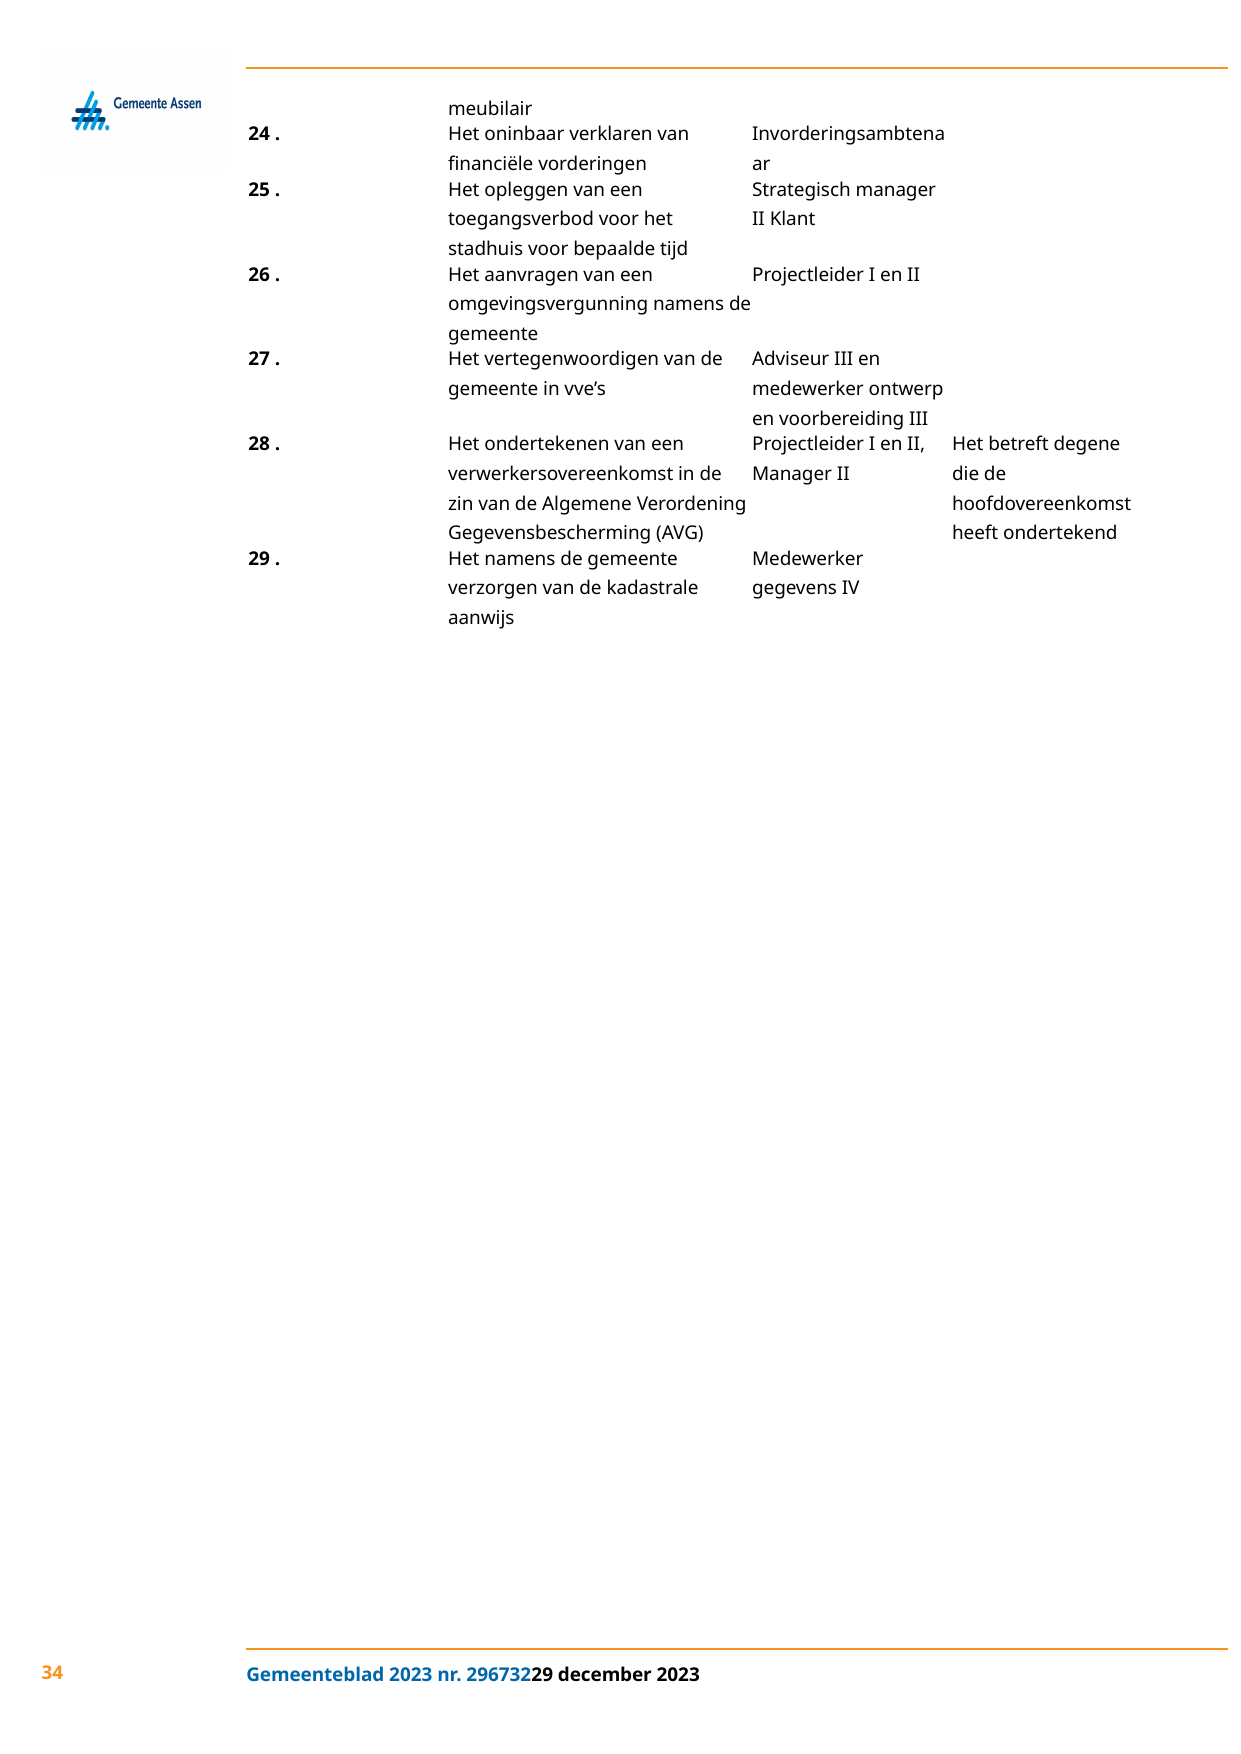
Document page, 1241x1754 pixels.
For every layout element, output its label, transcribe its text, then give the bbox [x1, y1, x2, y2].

table_cell 25 . [248, 176, 448, 261]
table_cell [248, 95, 448, 121]
table_cell 27 . [248, 346, 448, 431]
table_cell Medewerker gegevens IV [752, 545, 952, 630]
table_cell Het betreft degene die de hoofdovereenkomst heeft ondertekend [952, 431, 1152, 545]
table_cell Invorderingsambtenaar [752, 121, 952, 176]
table_cell meubilair [448, 95, 752, 121]
table_cell [952, 176, 1152, 261]
table_cell 29 . [248, 545, 448, 630]
table_cell Projectleider I en II [752, 261, 952, 346]
table_cell 28 . [248, 431, 448, 545]
table_cell [952, 261, 1152, 346]
table_cell Het oninbaar verklaren van financiële vorderingen [448, 121, 752, 176]
table_cell [952, 121, 1152, 176]
picture [41, 47, 231, 172]
table_cell Projectleider I en II, Manager II [752, 431, 952, 545]
table_cell [952, 346, 1152, 431]
table_cell Het vertegenwoordigen van de gemeente in vve’s [448, 346, 752, 431]
table_cell Het opleggen van een toegangsverbod voor het stadhuis voor bepaalde tijd [448, 176, 752, 261]
table_cell Adviseur III en medewerker ontwerp en voorbereiding III [752, 346, 952, 431]
table_cell 26 . [248, 261, 448, 346]
table_cell [752, 95, 952, 121]
table_cell [952, 95, 1152, 121]
table_cell 24 . [248, 121, 448, 176]
table_cell Strategisch manager II Klant [752, 176, 952, 261]
table_cell Het aanvragen van een omgevingsvergunning namens de gemeente [448, 261, 752, 346]
table_cell [952, 545, 1152, 630]
table_cell Het ondertekenen van een verwerkersovereenkomst in de zin van de Algemene Verordening Gegevensbescherming (AVG) [448, 431, 752, 545]
table_cell Het namens de gemeente verzorgen van de kadastrale aanwijs [448, 545, 752, 630]
